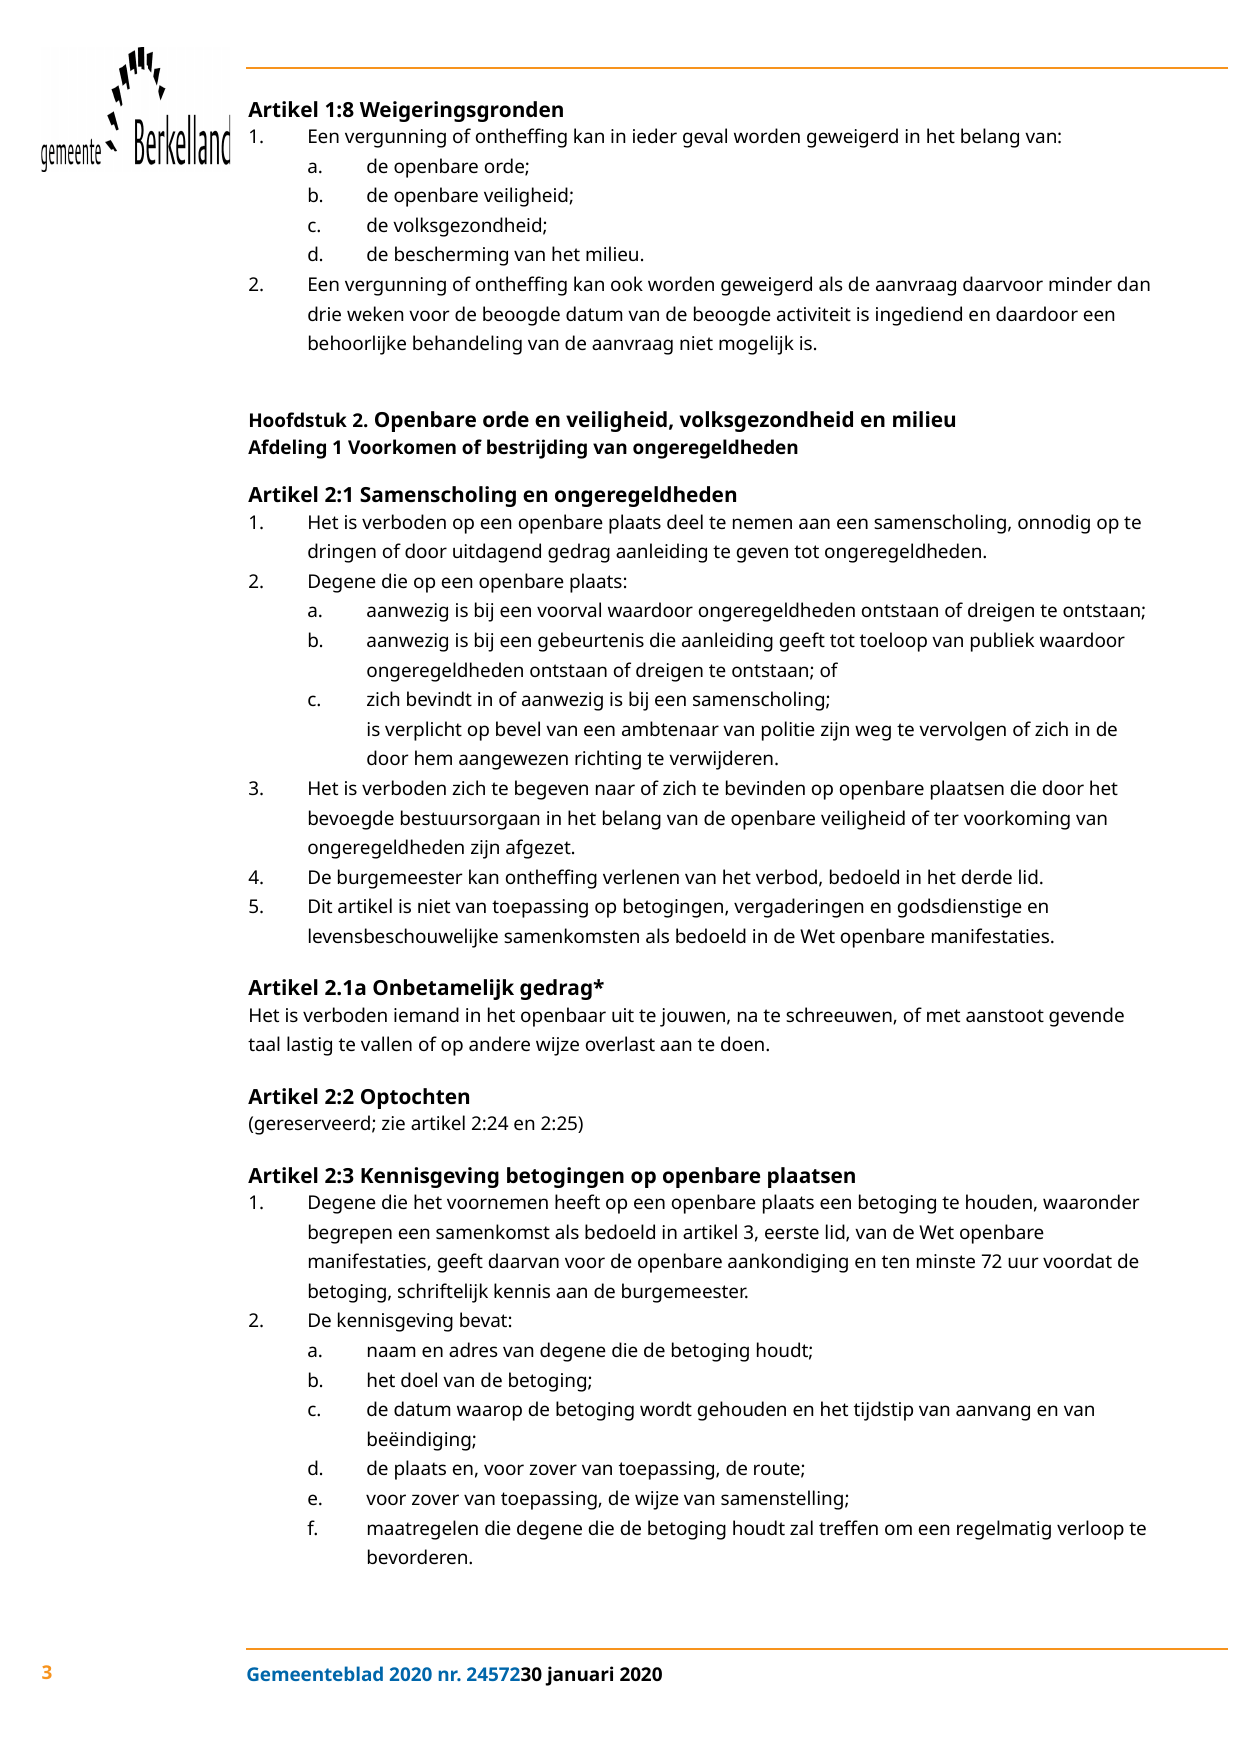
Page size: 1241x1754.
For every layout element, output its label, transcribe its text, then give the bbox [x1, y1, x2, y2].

list Een vergunning of ontheffing kan in ieder geval worden geweigerd in het belang van: [248, 123, 1152, 149]
list zich bevindt in of aanwezig is bij een samenscholing; [307, 686, 1152, 712]
list de plaats en, voor zover van toepassing, de route; [307, 1456, 1152, 1481]
list de bescherming van het milieu. [307, 242, 1152, 267]
list aanwezig is bij een gebeurtenis die aanleiding geeft tot toeloop van publiek waardoor ongeregeldheden ontstaan of dreigen te ontstaan; of [307, 627, 1152, 683]
list is verplicht op bevel van een ambtenaar van politie zijn weg te vervolgen of zich in de door hem aangewezen richting te verwijderen. [307, 716, 1152, 771]
list de openbare veiligheid; [307, 182, 1152, 208]
text Artikel 2.1a Onbetamelijk gedrag* [248, 973, 1152, 1002]
list Degene die op een openbare plaats: [248, 568, 1152, 594]
list de datum waarop de betoging wordt gehouden en het tijdstip van aanvang en van beëindiging; [307, 1396, 1152, 1452]
list het doel van de betoging; [307, 1367, 1152, 1392]
list De kennisgeving bevat: [248, 1308, 1152, 1333]
text (gereserveerd; zie artikel 2:24 en 2:25) [248, 1110, 1152, 1136]
text Artikel 2:3 Kennisgeving betogingen op openbare plaatsen [248, 1161, 1152, 1189]
text Artikel 1:8 Weigeringsgronden [248, 95, 1152, 123]
picture [41, 47, 231, 172]
list maatregelen die degene die de betoging houdt zal treffen om een regelmatig verloop te bevorderen. [307, 1515, 1152, 1570]
list de volksgezondheid; [307, 212, 1152, 238]
text Hoofdstuk 2. Openbare orde en veiligheid, volksgezondheid en milieu [248, 406, 1152, 434]
list De burgemeester kan ontheffing verlenen van het verbod, bedoeld in het derde lid. [248, 864, 1152, 890]
text Het is verboden iemand in het openbaar uit te jouwen, na te schreeuwen, of met aanstoot gevende taal lastig te vallen of op andere wijze overlast aan te doen. [248, 1002, 1152, 1057]
list naam en adres van degene die de betoging houdt; [307, 1337, 1152, 1363]
text Artikel 2:2 Optochten [248, 1082, 1152, 1110]
list Het is verboden zich te begeven naar of zich te bevinden op openbare plaatsen die door het bevoegde bestuursorgaan in het belang van de openbare veiligheid of ter voorkoming van ongeregeldheden zijn afgezet. [248, 775, 1152, 860]
list aanwezig is bij een voorval waardoor ongeregeldheden ontstaan of dreigen te ontstaan; [307, 598, 1152, 623]
list voor zover van toepassing, de wijze van samenstelling; [307, 1485, 1152, 1511]
text Artikel 2:1 Samenscholing en ongeregeldheden [248, 481, 1152, 509]
list Dit artikel is niet van toepassing op betogingen, vergaderingen en godsdienstige en levensbeschouwelijke samenkomsten als bedoeld in de Wet openbare manifestaties. [248, 893, 1152, 949]
list Degene die het voornemen heeft op een openbare plaats een betoging te houden, waaronder begrepen een samenkomst als bedoeld in artikel 3, eerste lid, van de Wet openbare manifestaties, geeft daarvan voor de openbare aankondiging en ten minste 72 uur voordat de betoging, schriftelijk kennis aan de burgemeester. [248, 1189, 1152, 1304]
list Het is verboden op een openbare plaats deel te nemen aan een samenscholing, onnodig op te dringen of door uitdagend gedrag aanleiding te geven tot ongeregeldheden. [248, 509, 1152, 564]
text Afdeling 1 Voorkomen of bestrijding van ongeregeldheden [248, 434, 1152, 460]
list Een vergunning of ontheffing kan ook worden geweigerd als de aanvraag daarvoor minder dan drie weken voor de beoogde datum van de beoogde activiteit is ingediend en daardoor een behoorlijke behandeling van de aanvraag niet mogelijk is. [248, 271, 1152, 356]
list de openbare orde; [307, 153, 1152, 178]
